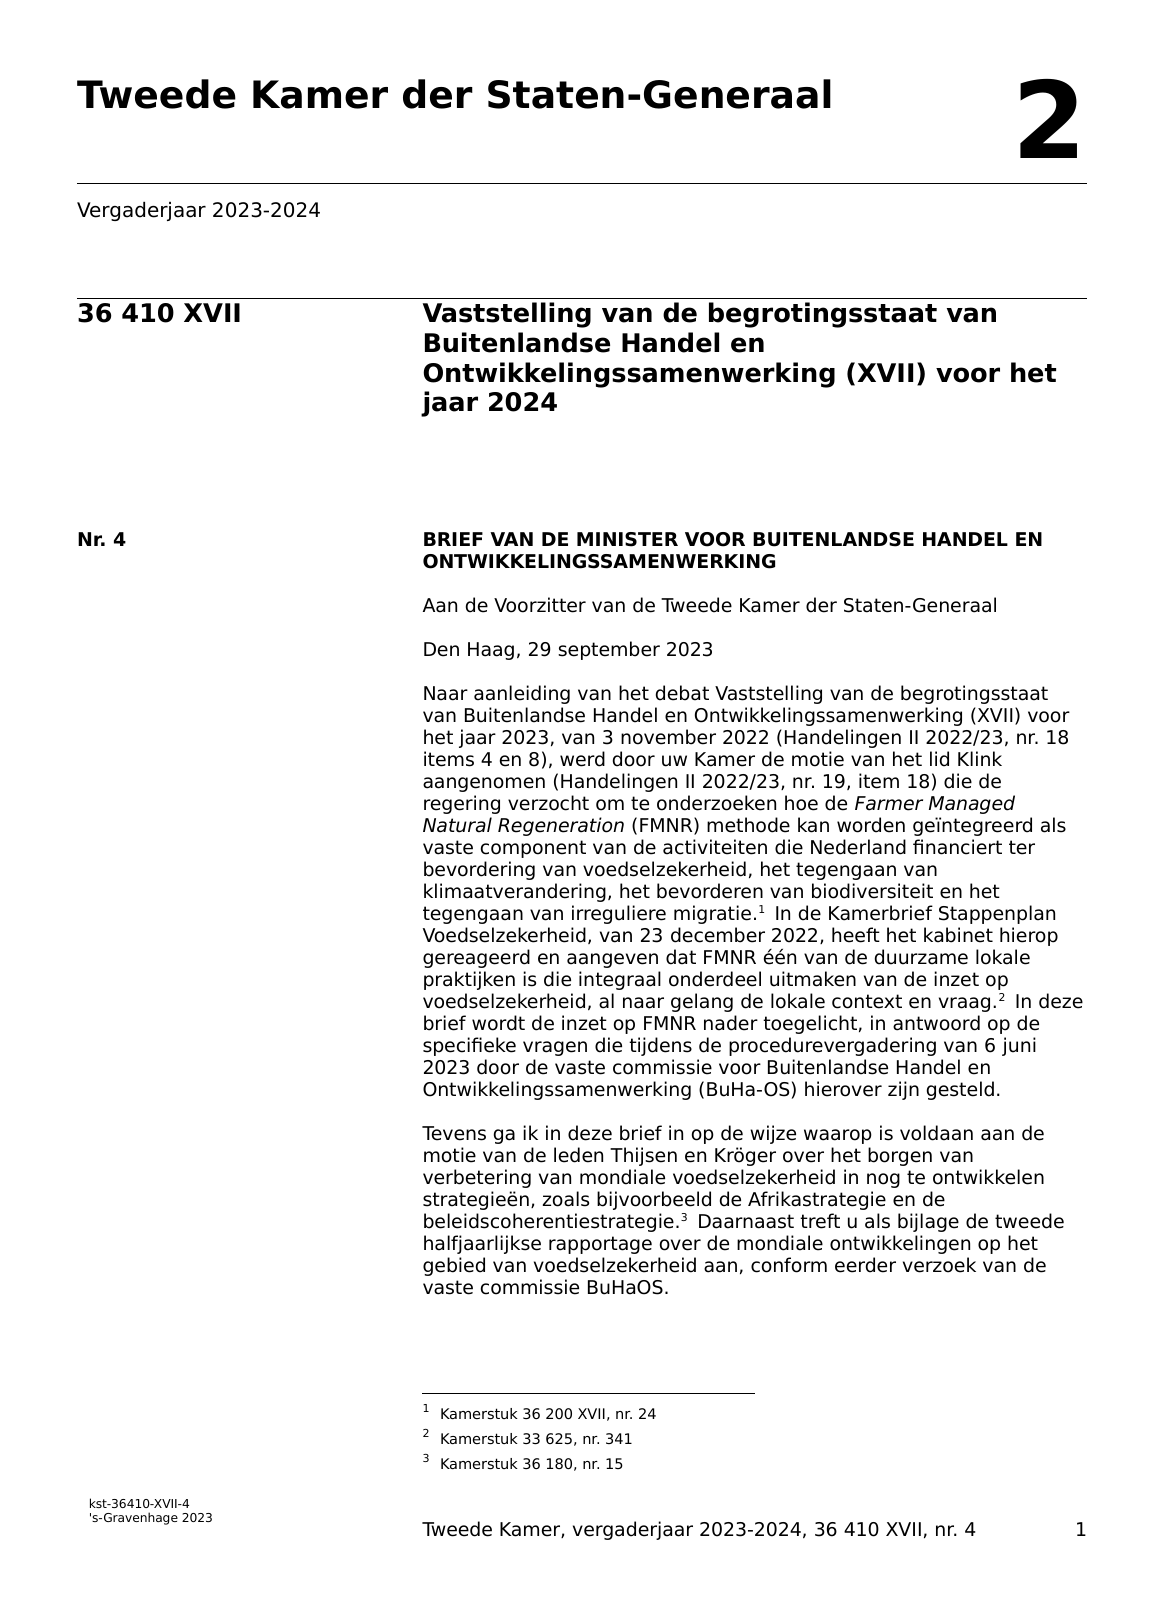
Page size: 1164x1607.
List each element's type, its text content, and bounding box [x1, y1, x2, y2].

text Kamerstuk 36 180, nr. 15 [422, 1452, 1087, 1474]
text 's-Gravenhage 2023 [88, 1511, 323, 1525]
text Den Haag, 29 september 2023 [422, 639, 1087, 661]
table_header 2 [886, 59, 1087, 183]
text Kamerstuk 36 200 XVII, nr. 24 [422, 1402, 1087, 1424]
subtitle 36 410 XVII Vaststelling van de begrotingsstaat van Buitenlandse Handel en Ontwikkelingssamenwerking (XVII) voor het jaar 2024 [77, 299, 1087, 418]
table_cell Vergaderjaar 2023-2024 [77, 184, 1087, 298]
table_header Tweede Kamer der Staten-Generaal [77, 59, 886, 183]
subtitle Nr. 4 BRIEF VAN DE MINISTER VOOR BUITENLANDSE HANDEL EN ONTWIKKELINGSSAMENWERKING [77, 529, 1087, 573]
text Kamerstuk 33 625, nr. 341 [422, 1427, 1087, 1449]
text Aan de Voorzitter van de Tweede Kamer der Staten-Generaal [422, 595, 1087, 617]
text Naar aanleiding van het debat Vaststelling van de begrotingsstaat van Buitenlandse Handel en Ontwikkelingssamenwerking (XVII) voor het jaar 2023, van 3 november 2022 (Handelingen II 2022/23, nr. 18 items 4 en 8), werd door uw Kamer de motie van het lid Klink aangenomen (Handelingen II 2022/23, nr. 19, item 18) die de regering verzocht om te onderzoeken hoe de Farmer Managed Natural Regeneration (FMNR) methode kan worden geïntegreerd als vaste component van de activiteiten die Nederland financiert ter bevordering van voedselzekerheid, het tegengaan van klimaatverandering, het bevorderen van biodiversiteit en het tegengaan van irreguliere migratie. In de Kamerbrief Stappenplan Voedselzekerheid, van 23 december 2022, heeft het kabinet hierop gereageerd en aangeven dat FMNR één van de duurzame lokale praktijken is die integraal onderdeel uitmaken van de inzet op voedselzekerheid, al naar gelang de lokale context en vraag. In deze brief wordt de inzet op FMNR nader toegelicht, in antwoord op de specifieke vragen die tijdens de procedurevergadering van 6 juni 2023 door de vaste commissie voor Buitenlandse Handel en Ontwikkelingssamenwerking (BuHa-OS) hierover zijn gesteld. [422, 683, 1087, 1101]
text Tevens ga ik in deze brief in op de wijze waarop is voldaan aan de motie van de leden Thijsen en Kröger over het borgen van verbetering van mondiale voedselzekerheid in nog te ontwikkelen strategieën, zoals bijvoorbeeld de Afrikastrategie en de beleidscoherentiestrategie. Daarnaast treft u als bijlage de tweede halfjaarlijkse rapportage over de mondiale ontwikkelingen op het gebied van voedselzekerheid aan, conform eerder verzoek van de vaste commissie BuHaOS. [422, 1123, 1087, 1299]
text kst-36410-XVII-4 [88, 1497, 323, 1511]
